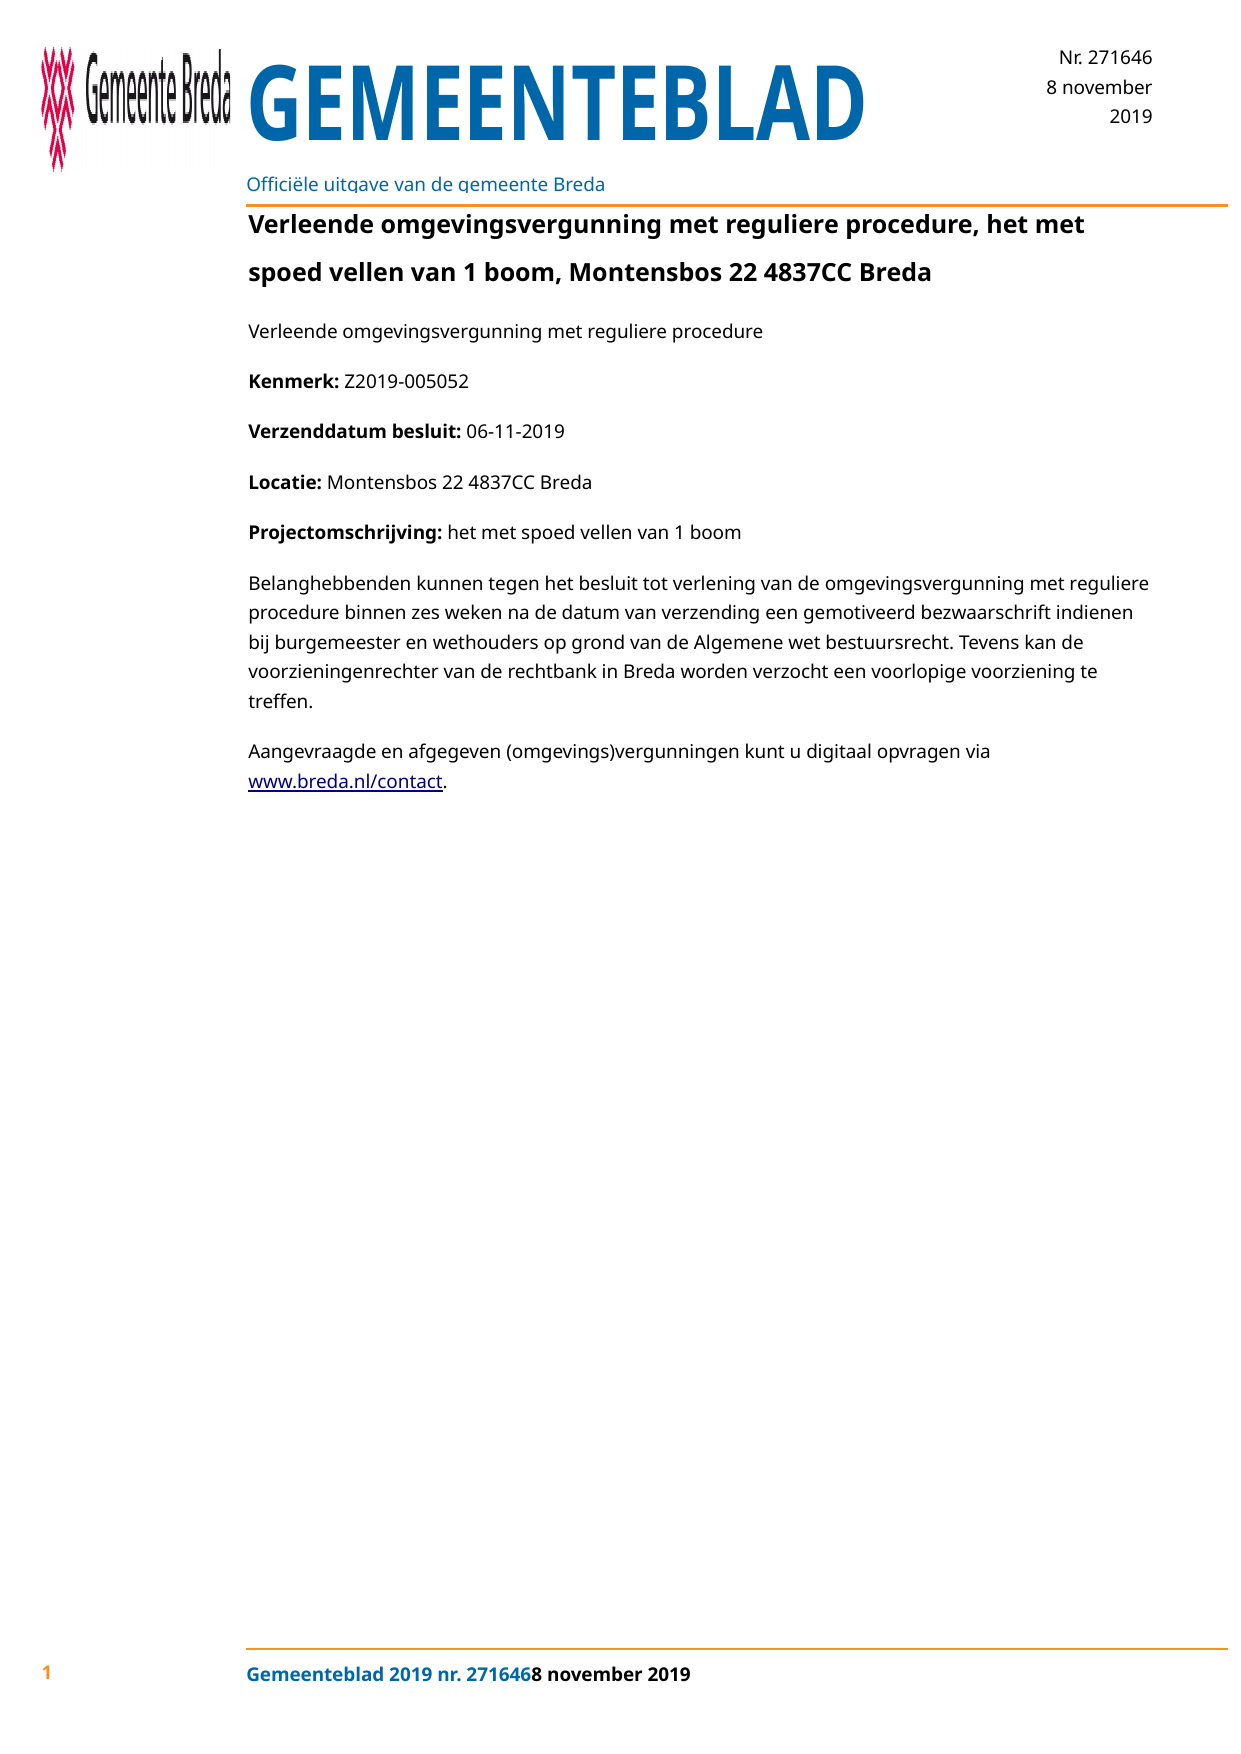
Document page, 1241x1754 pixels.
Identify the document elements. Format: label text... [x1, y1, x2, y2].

text Aangevraagde en afgegeven (omgevings)vergunningen kunt u digitaal opvragen via www.breda.nl/contact. [248, 739, 1152, 794]
text Verzenddatum besluit: 06-11-2019 [248, 419, 1152, 444]
text Belanghebbenden kunnen tegen het besluit tot verlening van de omgevingsvergunning met reguliere procedure binnen zes weken na de datum van verzending een gemotiveerd bezwaarschrift indienen bij burgemeester en wethouders op grond van de Algemene wet bestuursrecht. Tevens kan de voorzieningenrechter van de rechtbank in Breda worden verzocht een voorlopige voorziening te treffen. [248, 570, 1152, 714]
text Verleende omgevingsvergunning met reguliere procedure, het met spoed vellen van 1 boom, Montensbos 22 4837CC Breda [248, 207, 1152, 288]
picture [41, 47, 231, 172]
text Locatie: Montensbos 22 4837CC Breda [248, 469, 1152, 495]
text Verleende omgevingsvergunning met reguliere procedure [248, 318, 1152, 344]
text Projectomschrijving: het met spoed vellen van 1 boom [248, 519, 1152, 545]
text Kenmerk: Z2019-005052 [248, 368, 1152, 394]
